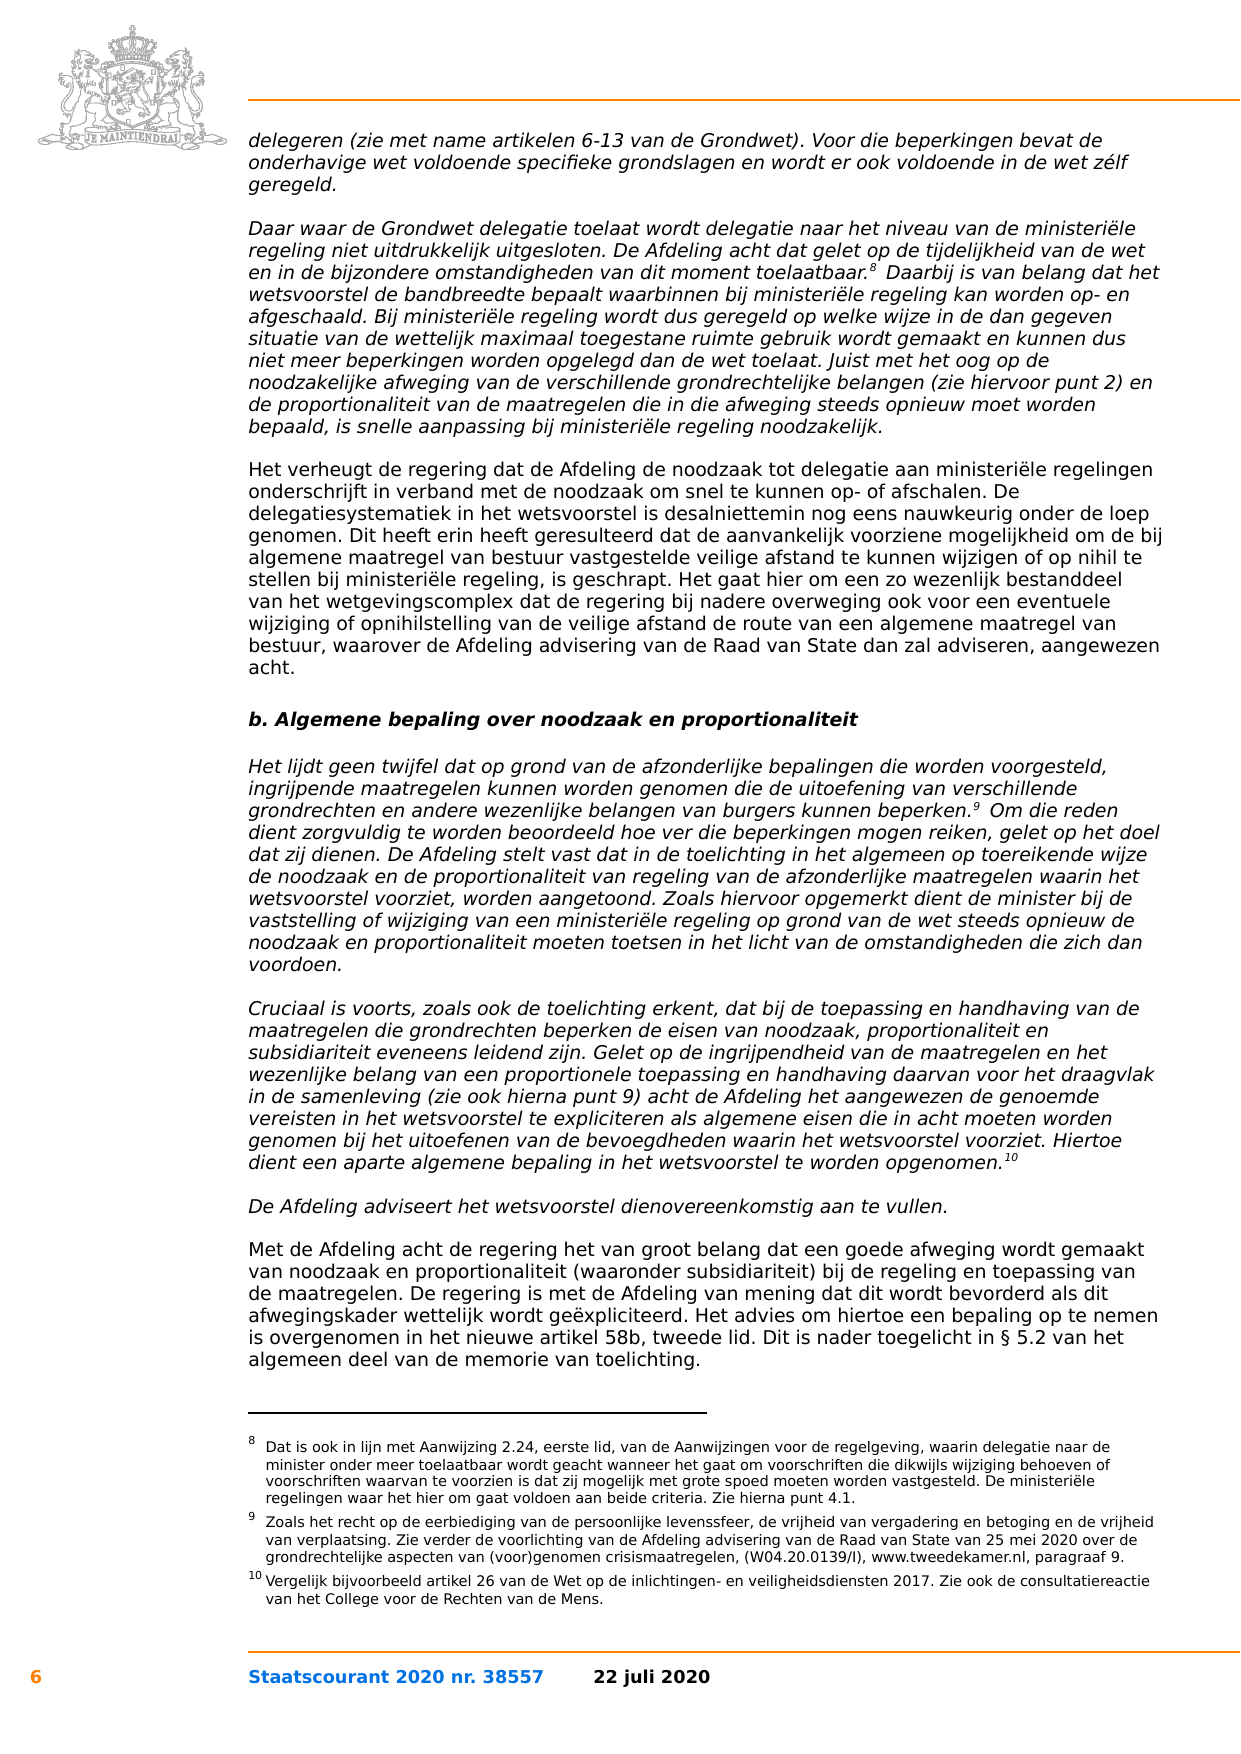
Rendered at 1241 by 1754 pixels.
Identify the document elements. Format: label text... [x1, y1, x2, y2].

text Daar waar de Grondwet delegatie toelaat wordt delegatie naar het niveau van de ministeriële regeling niet uitdrukkelijk uitgesloten. De Afdeling acht dat gelet op de tijdelijkheid van de wet en in de bijzondere omstandigheden van dit moment toelaatbaar. Daarbij is van belang dat het wetsvoorstel de bandbreedte bepaalt waarbinnen bij ministeriële regeling kan worden op- en afgeschaald. Bij ministeriële regeling wordt dus geregeld op welke wijze in de dan gegeven situatie van de wettelijk maximaal toegestane ruimte gebruik wordt gemaakt en kunnen dus niet meer beperkingen worden opgelegd dan de wet toelaat. Juist met het oog op de noodzakelijke afweging van de verschillende grondrechtelijke belangen (zie hiervoor punt 2) en de proportionaliteit van de maatregelen die in die afweging steeds opnieuw moet worden bepaald, is snelle aanpassing bij ministeriële regeling noodzakelijk. [248, 218, 1163, 437]
text De Afdeling adviseert het wetsvoorstel dienovereenkomstig aan te vullen. [248, 1196, 1163, 1217]
text Dat is ook in lijn met Aanwijzing 2.24, eerste lid, van de Aanwijzingen voor de regelgeving, waarin delegatie naar de minister onder meer toelaatbaar wordt geacht wanneer het gaat om voorschriften die dikwijls wijziging behoeven of voorschriften waarvan te voorzien is dat zij mogelijk met grote spoed moeten worden vastgesteld. De ministeriële regelingen waar het hier om gaat voldoen aan beide criteria. Zie hierna punt 4.1. [248, 1434, 1163, 1507]
text Met de Afdeling acht de regering het van groot belang dat een goede afweging wordt gemaakt van noodzaak en proportionaliteit (waaronder subsidiariteit) bij de regeling en toepassing van de maatregelen. De regering is met de Afdeling van mening dat dit wordt bevorderd als dit afwegingskader wettelijk wordt geëxpliciteerd. Het advies om hiertoe een bepaling op te nemen is overgenomen in het nieuwe artikel 58b, tweede lid. Dit is nader toegelicht in § 5.2 van het algemeen deel van de memorie van toelichting. [248, 1239, 1163, 1371]
picture [38, 25, 227, 150]
subtitle b. Algemene bepaling over noodzaak en proportionaliteit [248, 709, 1163, 731]
text Zoals het recht op de eerbiediging van de persoonlijke levenssfeer, de vrijheid van vergadering en betoging en de vrijheid van verplaatsing. Zie verder de voorlichting van de Afdeling advisering van de Raad van State van 25 mei 2020 over de grondrechtelijke aspecten van (voor)genomen crisismaatregelen, (W04.20.0139/I), www.tweedekamer.nl, paragraaf 9. [248, 1510, 1163, 1566]
text Cruciaal is voorts, zoals ook de toelichting erkent, dat bij de toepassing en handhaving van de maatregelen die grondrechten beperken de eisen van noodzaak, proportionaliteit en subsidiariteit eveneens leidend zijn. Gelet op de ingrijpendheid van de maatregelen en het wezenlijke belang van een proportionele toepassing en handhaving daarvan voor het draagvlak in de samenleving (zie ook hierna punt 9) acht de Afdeling het aangewezen de genoemde vereisten in het wetsvoorstel te expliciteren als algemene eisen die in acht moeten worden genomen bij het uitoefenen van de bevoegdheden waarin het wetsvoorstel voorziet. Hiertoe dient een aparte algemene bepaling in het wetsvoorstel te worden opgenomen. [248, 998, 1163, 1174]
text Het lijdt geen twijfel dat op grond van de afzonderlijke bepalingen die worden voorgesteld, ingrijpende maatregelen kunnen worden genomen die de uitoefening van verschillende grondrechten en andere wezenlijke belangen van burgers kunnen beperken. Om die reden dient zorgvuldig te worden beoordeeld hoe ver die beperkingen mogen reiken, gelet op het doel dat zij dienen. De Afdeling stelt vast dat in de toelichting in het algemeen op toereikende wijze de noodzaak en de proportionaliteit van regeling van de afzonderlijke maatregelen waarin het wetsvoorstel voorziet, worden aangetoond. Zoals hiervoor opgemerkt dient de minister bij de vaststelling of wijziging van een ministeriële regeling op grond van de wet steeds opnieuw de noodzaak en proportionaliteit moeten toetsen in het licht van de omstandigheden die zich dan voordoen. [248, 756, 1163, 976]
text delegeren (zie met name artikelen 6-13 van de Grondwet). Voor die beperkingen bevat de onderhavige wet voldoende specifieke grondslagen en wordt er ook voldoende in de wet zélf geregeld. [248, 130, 1163, 196]
text Vergelijk bijvoorbeeld artikel 26 van de Wet op de inlichtingen- en veiligheidsdiensten 2017. Zie ook de consultatiereactie van het College voor de Rechten van de Mens. [248, 1569, 1163, 1608]
text Het verheugt de regering dat de Afdeling de noodzaak tot delegatie aan ministeriële regelingen onderschrijft in verband met de noodzaak om snel te kunnen op- of afschalen. De delegatiesystematiek in het wetsvoorstel is desalniettemin nog eens nauwkeurig onder de loep genomen. Dit heeft erin heeft geresulteerd dat de aanvankelijk voorziene mogelijkheid om de bij algemene maatregel van bestuur vastgestelde veilige afstand te kunnen wijzigen of op nihil te stellen bij ministeriële regeling, is geschrapt. Het gaat hier om een zo wezenlijk bestanddeel van het wetgevingscomplex dat de regering bij nadere overweging ook voor een eventuele wijziging of opnihilstelling van de veilige afstand de route van een algemene maatregel van bestuur, waarover de Afdeling advisering van de Raad van State dan zal adviseren, aangewezen acht. [248, 459, 1163, 679]
